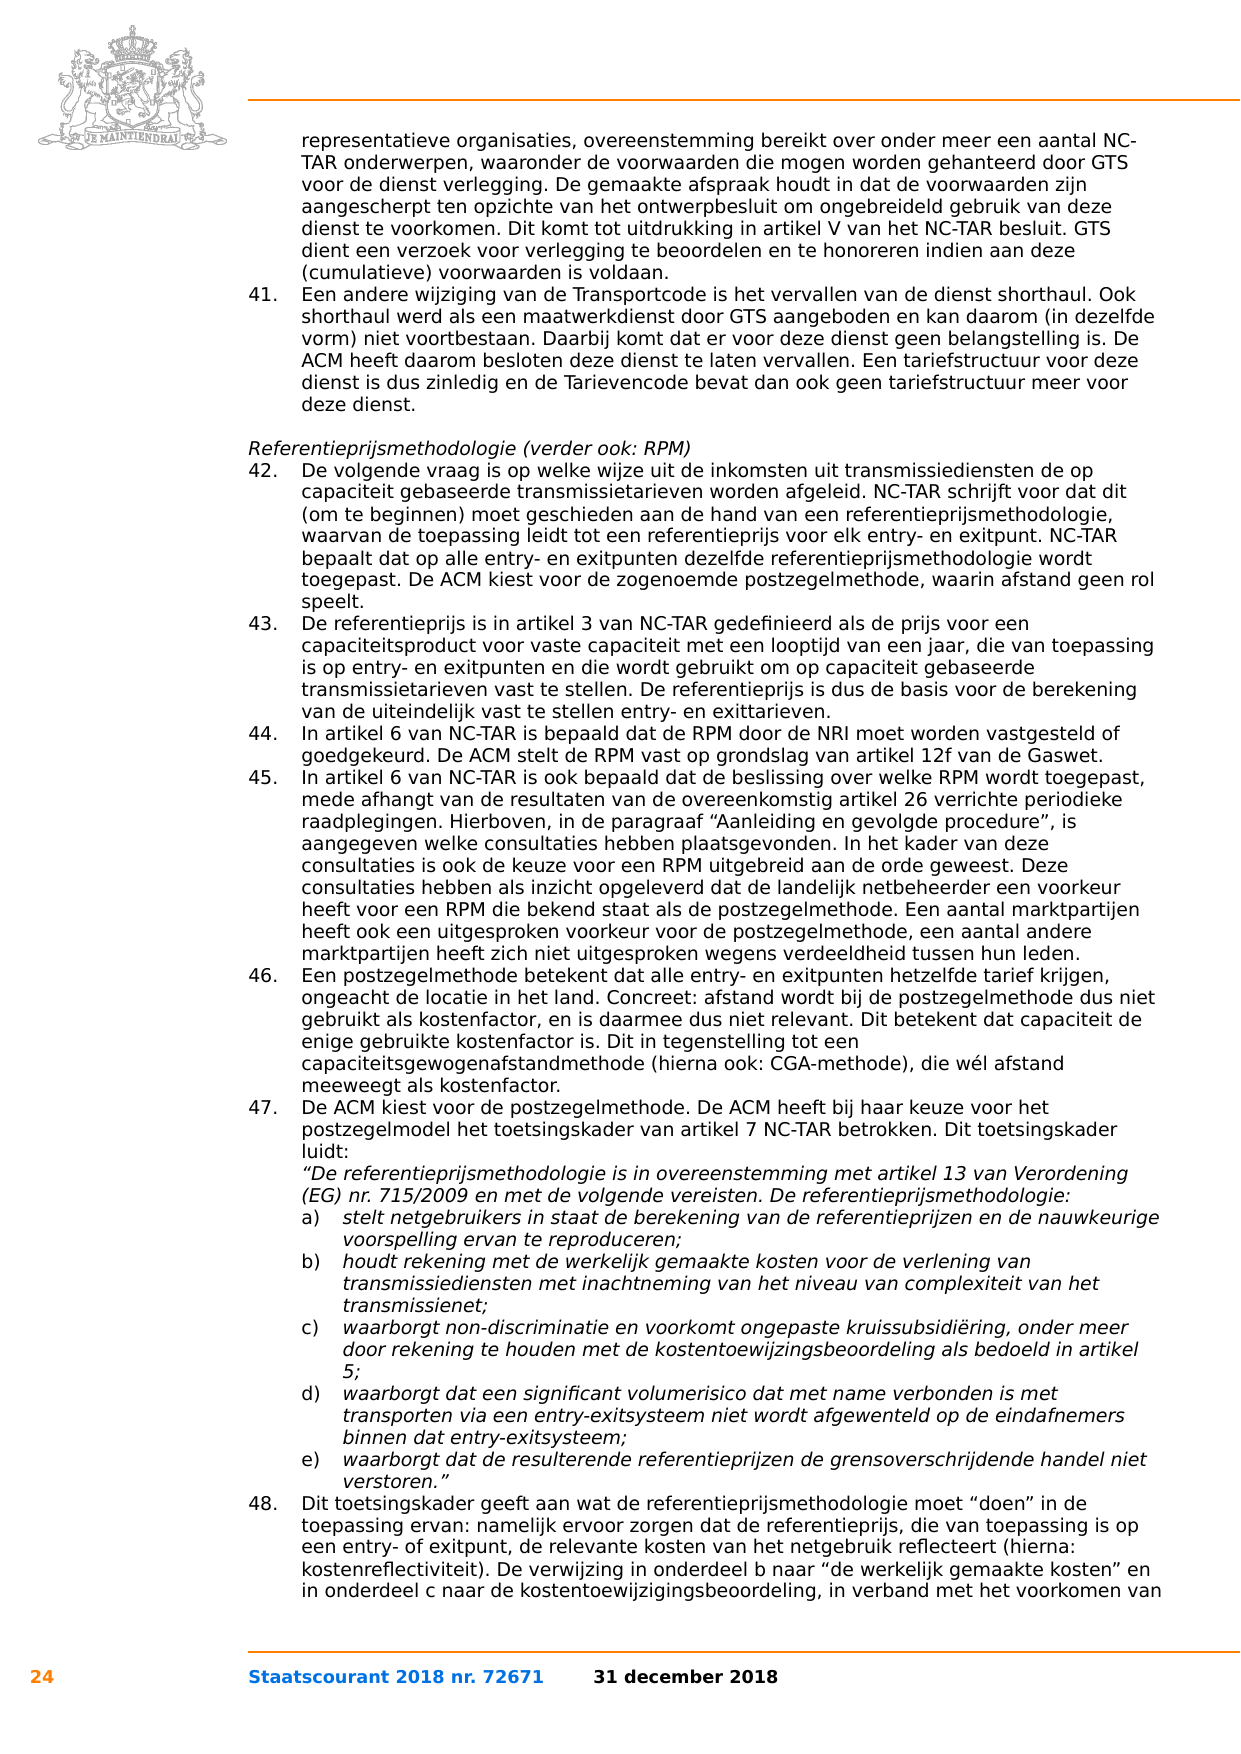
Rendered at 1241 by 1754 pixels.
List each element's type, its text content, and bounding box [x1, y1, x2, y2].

text 42. De volgende vraag is op welke wijze uit de inkomsten uit transmissiediensten de op capaciteit gebaseerde transmissietarieven worden afgeleid. NC-TAR schrijft voor dat dit (om te beginnen) moet geschieden aan de hand van een referentieprijsmethodologie, waarvan de toepassing leidt tot een referentieprijs voor elk entry- en exitpunt. NC-TAR bepaalt dat op alle entry- en exitpunten dezelfde referentieprijsmethodologie wordt toegepast. De ACM kiest voor de zogenoemde postzegelmethode, waarin afstand geen rol speelt. [248, 459, 1163, 613]
text 41. Een andere wijziging van de Transportcode is het vervallen van de dienst shorthaul. Ook shorthaul werd als een maatwerkdienst door GTS aangeboden en kan daarom (in dezelfde vorm) niet voortbestaan. Daarbij komt dat er voor deze dienst geen belangstelling is. De ACM heeft daarom besloten deze dienst te laten vervallen. Een tariefstructuur voor deze dienst is dus zinledig en de Tarievencode bevat dan ook geen tariefstructuur meer voor deze dienst. [248, 284, 1163, 416]
subtitle Referentieprijsmethodologie (verder ook: RPM) [248, 437, 1163, 459]
text 46. Een postzegelmethode betekent dat alle entry- en exitpunten hetzelfde tarief krijgen, ongeacht de locatie in het land. Concreet: afstand wordt bij de postzegelmethode dus niet gebruikt als kostenfactor, en is daarmee dus niet relevant. Dit betekent dat capaciteit de enige gebruikte kostenfactor is. Dit in tegenstelling tot een capaciteitsgewogenafstandmethode (hierna ook: CGA-methode), die wél afstand meeweegt als kostenfactor. [248, 965, 1163, 1097]
text a) stelt netgebruikers in staat de berekening van de referentieprijzen en de nauwkeurige voorspelling ervan te reproduceren; [301, 1207, 1163, 1251]
text b) houdt rekening met de werkelijk gemaakte kosten voor de verlening van transmissiediensten met inachtneming van het niveau van complexiteit van het transmissienet; [301, 1251, 1163, 1317]
text representatieve organisaties, overeenstemming bereikt over onder meer een aantal NC-TAR onderwerpen, waaronder de voorwaarden die mogen worden gehanteerd door GTS voor de dienst verlegging. De gemaakte afspraak houdt in dat de voorwaarden zijn aangescherpt ten opzichte van het ontwerpbesluit om ongebreideld gebruik van deze dienst te voorkomen. Dit komt tot uitdrukking in artikel V van het NC-TAR besluit. GTS dient een verzoek voor verlegging te beoordelen en te honoreren indien aan deze (cumulatieve) voorwaarden is voldaan. [248, 130, 1163, 284]
text 43. De referentieprijs is in artikel 3 van NC-TAR gedefinieerd als de prijs voor een capaciteitsproduct voor vaste capaciteit met een looptijd van een jaar, die van toepassing is op entry- en exitpunten en die wordt gebruikt om op capaciteit gebaseerde transmissietarieven vast te stellen. De referentieprijs is dus de basis voor de berekening van de uiteindelijk vast te stellen entry- en exittarieven. [248, 613, 1163, 723]
text 47. De ACM kiest voor de postzegelmethode. De ACM heeft bij haar keuze voor het postzegelmodel het toetsingskader van artikel 7 NC-TAR betrokken. Dit toetsingskader luidt: [248, 1097, 1163, 1163]
text d) waarborgt dat een significant volumerisico dat met name verbonden is met transporten via een entry-exitsysteem niet wordt afgewenteld op de eindafnemers binnen dat entry-exitsysteem; [301, 1383, 1163, 1448]
picture [38, 25, 227, 150]
text 48. Dit toetsingskader geeft aan wat de referentieprijsmethodologie moet “doen” in de toepassing ervan: namelijk ervoor zorgen dat de referentieprijs, die van toepassing is op een entry- of exitpunt, de relevante kosten van het netgebruik reflecteert (hierna: kostenreflectiviteit). De verwijzing in onderdeel b naar “de werkelijk gemaakte kosten” en in onderdeel c naar de kostentoewijzigingsbeoordeling, in verband met het voorkomen van [248, 1492, 1163, 1602]
text c) waarborgt non-discriminatie en voorkomt ongepaste kruissubsidiëring, onder meer door rekening te houden met de kostentoewijzingsbeoordeling als bedoeld in artikel 5; [301, 1317, 1163, 1383]
text 44. In artikel 6 van NC-TAR is bepaald dat de RPM door de NRI moet worden vastgesteld of goedgekeurd. De ACM stelt de RPM vast op grondslag van artikel 12f van de Gaswet. [248, 723, 1163, 767]
text “De referentieprijsmethodologie is in overeenstemming met artikel 13 van Verordening (EG) nr. 715/2009 en met de volgende vereisten. De referentieprijsmethodologie: [301, 1163, 1163, 1207]
text e) waarborgt dat de resulterende referentieprijzen de grensoverschrijdende handel niet verstoren.” [301, 1448, 1163, 1492]
text 45. In artikel 6 van NC-TAR is ook bepaald dat de beslissing over welke RPM wordt toegepast, mede afhangt van de resultaten van de overeenkomstig artikel 26 verrichte periodieke raadplegingen. Hierboven, in de paragraaf “Aanleiding en gevolgde procedure”, is aangegeven welke consultaties hebben plaatsgevonden. In het kader van deze consultaties is ook de keuze voor een RPM uitgebreid aan de orde geweest. Deze consultaties hebben als inzicht opgeleverd dat de landelijk netbeheerder een voorkeur heeft voor een RPM die bekend staat als de postzegelmethode. Een aantal marktpartijen heeft ook een uitgesproken voorkeur voor de postzegelmethode, een aantal andere marktpartijen heeft zich niet uitgesproken wegens verdeeldheid tussen hun leden. [248, 767, 1163, 965]
